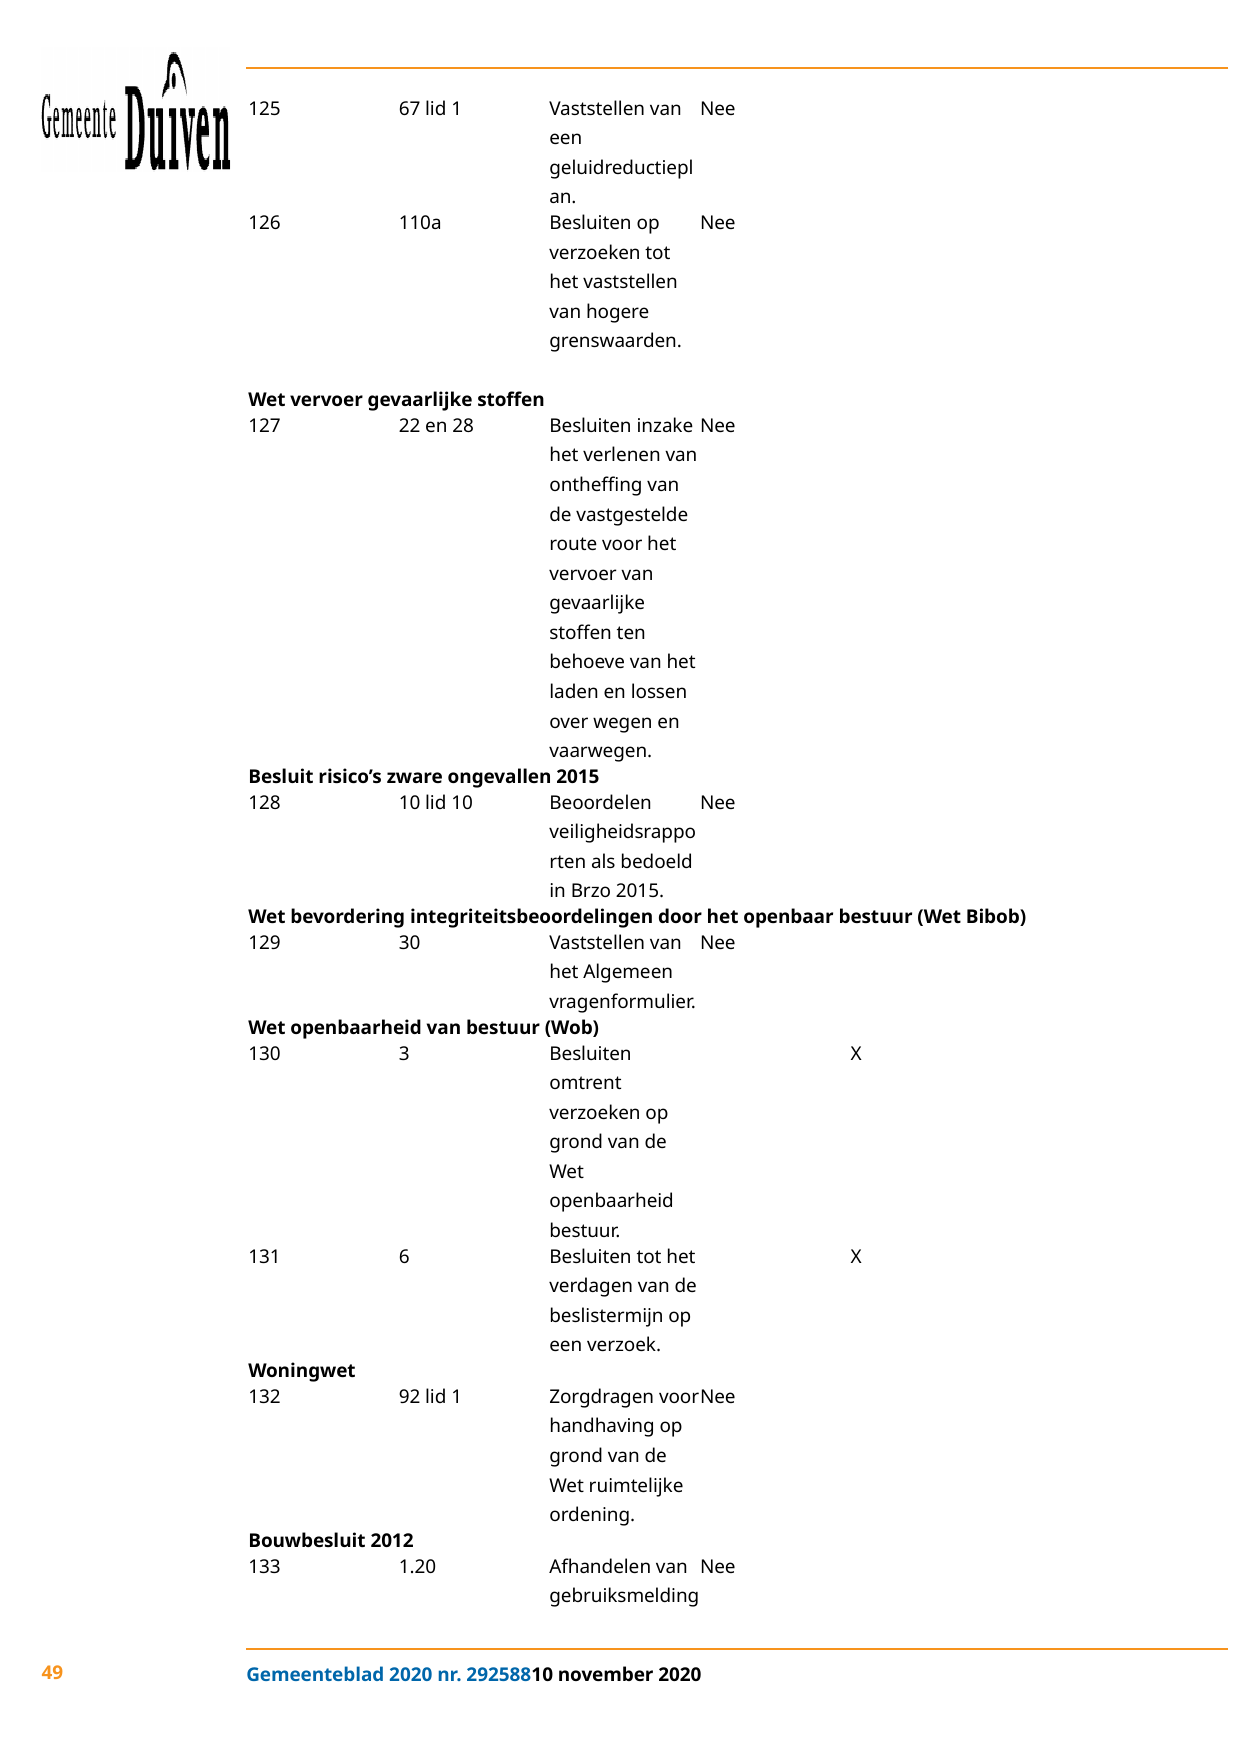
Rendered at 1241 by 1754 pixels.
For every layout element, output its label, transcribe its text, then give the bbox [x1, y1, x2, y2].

table_cell [850, 95, 1001, 209]
table_cell Nee [700, 929, 850, 1014]
table_cell Besluit risico’s zware ongevallen 2015 [248, 763, 1152, 789]
table_cell 126 [248, 209, 398, 353]
table_cell 1.20 [399, 1553, 549, 1608]
table_cell [850, 412, 1001, 763]
table_cell Vaststellen van een geluidreductieplan. [549, 95, 700, 209]
table_cell 67 lid 1 [399, 95, 549, 209]
picture [41, 47, 231, 172]
table_cell Wet openbaarheid van bestuur (Wob) [248, 1014, 1152, 1040]
table_cell Nee [700, 789, 850, 903]
table_cell 22 en 28 [399, 412, 549, 763]
table_cell Nee [700, 95, 850, 209]
table_cell 131 [248, 1243, 398, 1357]
table_cell Nee [700, 412, 850, 763]
table_cell [1001, 209, 1152, 353]
table_cell Nee [700, 209, 850, 353]
table_cell 10 lid 10 [399, 789, 549, 903]
table_cell [1001, 1553, 1152, 1608]
table_cell Beoordelen veiligheidsrapporten als bedoeld in Brzo 2015. [549, 789, 700, 903]
table_cell Afhandelen van gebruiksmelding [549, 1553, 700, 1608]
table_cell X [850, 1243, 1001, 1357]
table_cell [850, 929, 1001, 1014]
table_cell [1001, 789, 1152, 903]
table_cell Wet bevordering integriteitsbeoordelingen door het openbaar bestuur (Wet Bibob) [248, 903, 1152, 929]
table_cell 130 [248, 1040, 398, 1243]
table_cell 30 [399, 929, 549, 1014]
table_cell 110a [399, 209, 549, 353]
table_cell [1001, 929, 1152, 1014]
table_cell [1001, 412, 1152, 763]
table_cell [850, 789, 1001, 903]
table_cell 127 [248, 412, 398, 763]
table_cell Bouwbesluit 2012 [248, 1527, 1152, 1553]
table_cell Nee [700, 1383, 850, 1527]
table_cell [850, 209, 1001, 353]
table_header Wet vervoer gevaarlijke stoffen [248, 386, 1152, 412]
table_cell 128 [248, 789, 398, 903]
table_cell 132 [248, 1383, 398, 1527]
table_cell Besluiten op verzoeken tot het vaststellen van hogere grenswaarden. [549, 209, 700, 353]
table_cell [1001, 95, 1152, 209]
table_cell [850, 1383, 1001, 1527]
table_cell 3 [399, 1040, 549, 1243]
table_cell [850, 1553, 1001, 1608]
table_cell 6 [399, 1243, 549, 1357]
table_cell [1001, 1040, 1152, 1243]
table_cell [700, 1243, 850, 1357]
table_cell 133 [248, 1553, 398, 1608]
table_cell Vaststellen van het Algemeen vragenformulier. [549, 929, 700, 1014]
table_cell Woningwet [248, 1358, 1152, 1383]
table_cell Besluiten tot het verdagen van de beslistermijn op een verzoek. [549, 1243, 700, 1357]
table_cell [1001, 1383, 1152, 1527]
table_cell Nee [700, 1553, 850, 1608]
table_cell X [850, 1040, 1001, 1243]
table_cell [700, 1040, 850, 1243]
table_cell Besluiten inzake het verlenen van ontheffing van de vastgestelde route voor het vervoer van gevaarlijke stoffen ten behoeve van het laden en lossen over wegen en vaarwegen. [549, 412, 700, 763]
table_cell 92 lid 1 [399, 1383, 549, 1527]
table_cell 125 [248, 95, 398, 209]
table_cell [1001, 1243, 1152, 1357]
table_cell Besluiten omtrent verzoeken op grond van de Wet openbaarheid bestuur. [549, 1040, 700, 1243]
table_cell Zorgdragen voor handhaving op grond van de Wet ruimtelijke ordening. [549, 1383, 700, 1527]
table_cell 129 [248, 929, 398, 1014]
